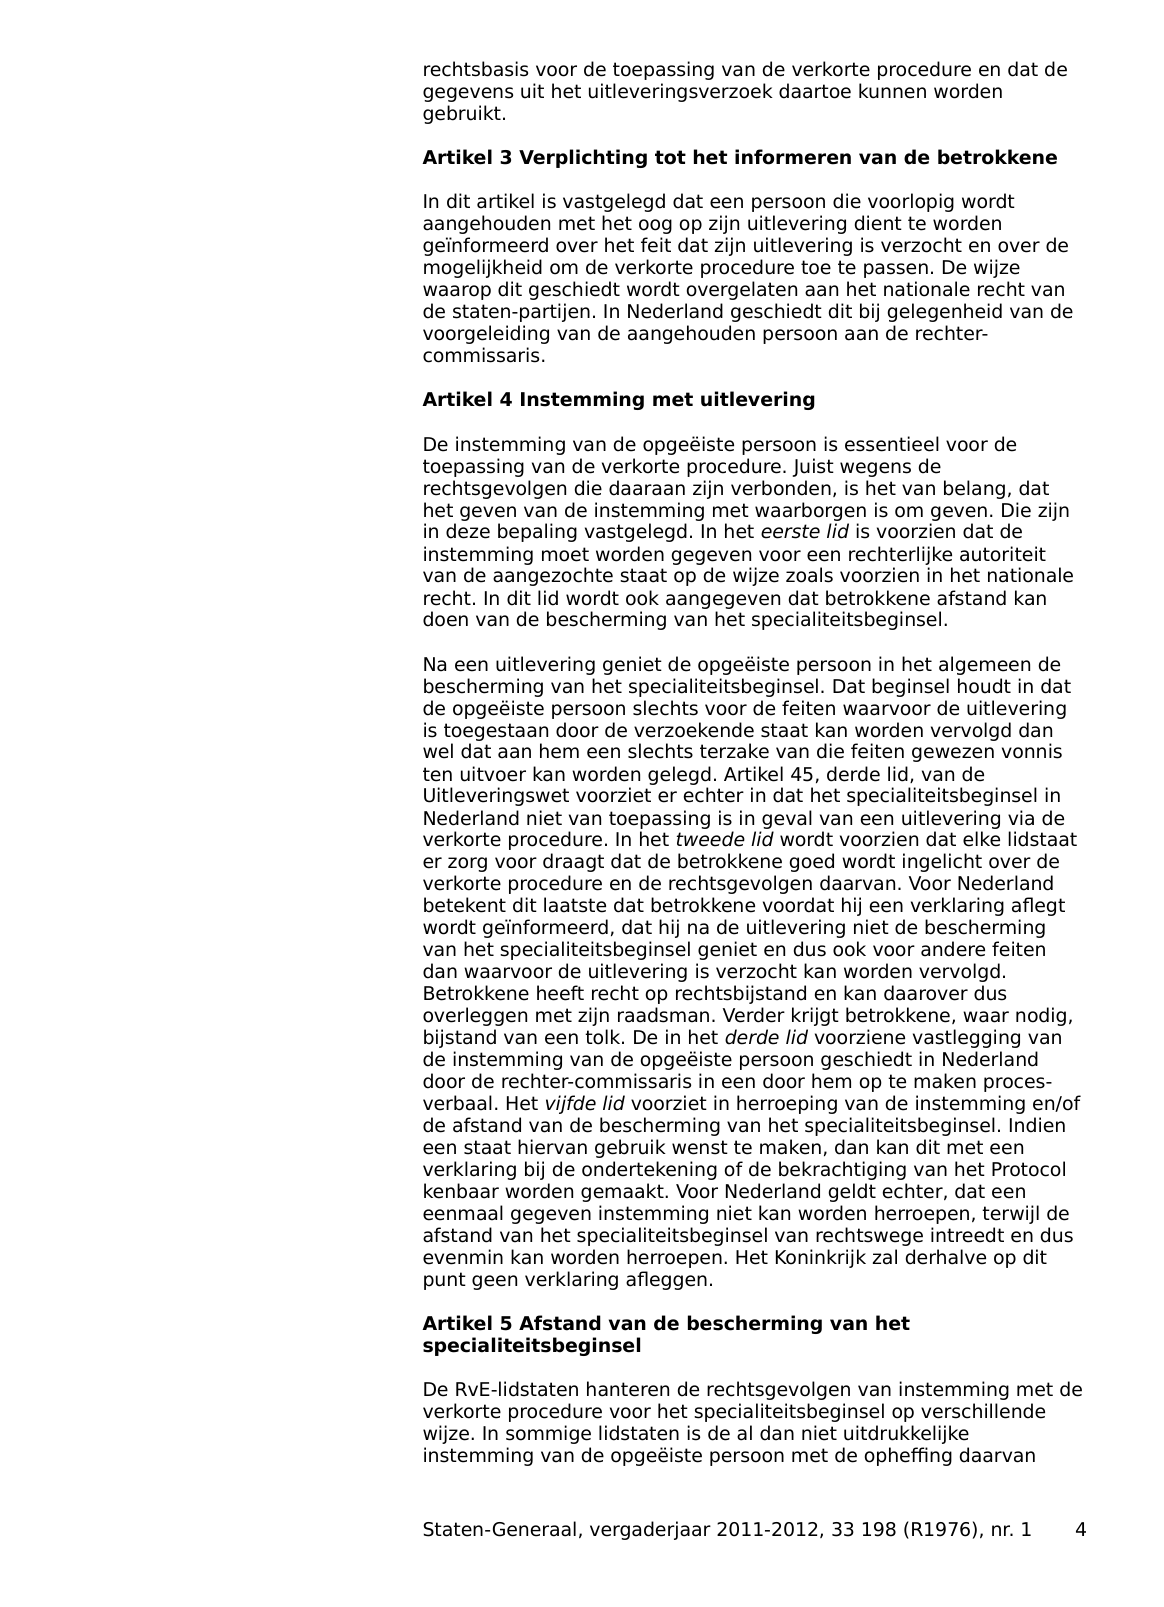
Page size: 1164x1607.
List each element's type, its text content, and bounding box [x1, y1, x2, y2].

subtitle Artikel 3 Verplichting tot het informeren van de betrokkene [422, 147, 1087, 169]
subtitle Artikel 4 Instemming met uitlevering [422, 389, 1087, 411]
text In dit artikel is vastgelegd dat een persoon die voorlopig wordt aangehouden met het oog op zijn uitlevering dient te worden geïnformeerd over het feit dat zijn uitlevering is verzocht en over de mogelijkheid om de verkorte procedure toe te passen. De wijze waarop dit geschiedt wordt overgelaten aan het nationale recht van de staten-partijen. In Nederland geschiedt dit bij gelegenheid van de voorgeleiding van de aangehouden persoon aan de rechter-commissaris. [422, 191, 1087, 367]
text De instemming van de opgeëiste persoon is essentieel voor de toepassing van de verkorte procedure. Juist wegens de rechtsgevolgen die daaraan zijn verbonden, is het van belang, dat het geven van de instemming met waarborgen is om geven. Die zijn in deze bepaling vastgelegd. In het eerste lid is voorzien dat de instemming moet worden gegeven voor een rechterlijke autoriteit van de aangezochte staat op de wijze zoals voorzien in het nationale recht. In dit lid wordt ook aangegeven dat betrokkene afstand kan doen van de bescherming van het specialiteitsbeginsel. [422, 433, 1087, 631]
text De RvE-lidstaten hanteren de rechtsgevolgen van instemming met de verkorte procedure voor het specialiteitsbeginsel op verschillende wijze. In sommige lidstaten is de al dan niet uitdrukkelijke instemming van de opgeëiste persoon met de opheffing daarvan [422, 1379, 1087, 1467]
text Na een uitlevering geniet de opgeëiste persoon in het algemeen de bescherming van het specialiteitsbeginsel. Dat beginsel houdt in dat de opgeëiste persoon slechts voor de feiten waarvoor de uitlevering is toegestaan door de verzoekende staat kan worden vervolgd dan wel dat aan hem een slechts terzake van die feiten gewezen vonnis ten uitvoer kan worden gelegd. Artikel 45, derde lid, van de Uitleveringswet voorziet er echter in dat het specialiteitsbeginsel in Nederland niet van toepassing is in geval van een uitlevering via de verkorte procedure. In het tweede lid wordt voorzien dat elke lidstaat er zorg voor draagt dat de betrokkene goed wordt ingelicht over de verkorte procedure en de rechtsgevolgen daarvan. Voor Nederland betekent dit laatste dat betrokkene voordat hij een verklaring aflegt wordt geïnformeerd, dat hij na de uitlevering niet de bescherming van het specialiteitsbeginsel geniet en dus ook voor andere feiten dan waarvoor de uitlevering is verzocht kan worden vervolgd. Betrokkene heeft recht op rechtsbijstand en kan daarover dus overleggen met zijn raadsman. Verder krijgt betrokkene, waar nodig, bijstand van een tolk. De in het derde lid voorziene vastlegging van de instemming van de opgeëiste persoon geschiedt in Nederland door de rechter-commissaris in een door hem op te maken proces-verbaal. Het vijfde lid voorziet in herroeping van de instemming en/of de afstand van de bescherming van het specialiteitsbeginsel. Indien een staat hiervan gebruik wenst te maken, dan kan dit met een verklaring bij de ondertekening of de bekrachtiging van het Protocol kenbaar worden gemaakt. Voor Nederland geldt echter, dat een eenmaal gegeven instemming niet kan worden herroepen, terwijl de afstand van het specialiteitsbeginsel van rechtswege intreedt en dus evenmin kan worden herroepen. Het Koninkrijk zal derhalve op dit punt geen verklaring afleggen. [422, 653, 1087, 1291]
subtitle Artikel 5 Afstand van de bescherming van het specialiteitsbeginsel [422, 1313, 1087, 1357]
text rechtsbasis voor de toepassing van de verkorte procedure en dat de gegevens uit het uitleveringsverzoek daartoe kunnen worden gebruikt. [422, 59, 1087, 125]
